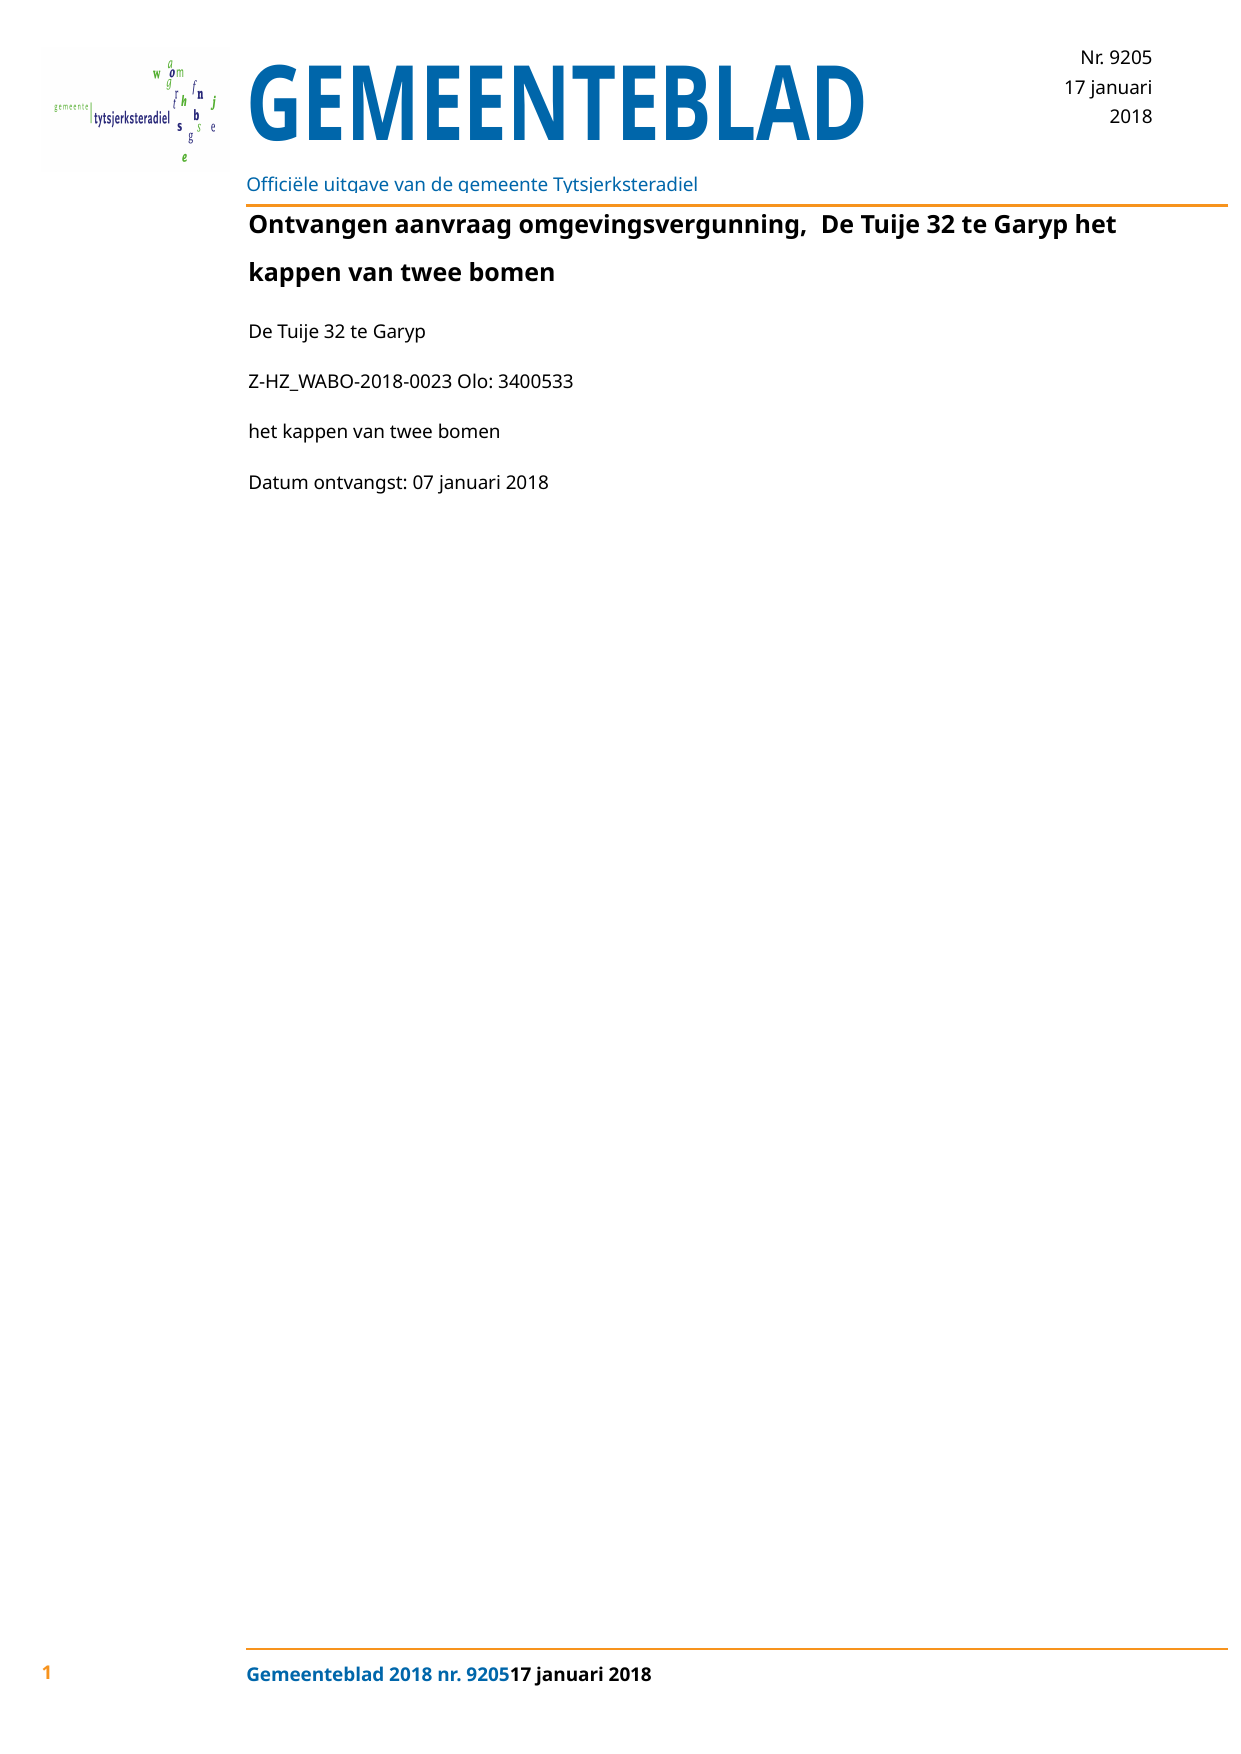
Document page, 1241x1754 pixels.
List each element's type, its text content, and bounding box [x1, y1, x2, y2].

text Datum ontvangst: 07 januari 2018 [248, 469, 1152, 495]
picture [41, 47, 231, 172]
text Ontvangen aanvraag omgevingsvergunning, De Tuije 32 te Garyp het kappen van twee bomen [248, 207, 1152, 288]
text Z-HZ_WABO-2018-0023 Olo: 3400533 [248, 368, 1152, 394]
text De Tuije 32 te Garyp [248, 318, 1152, 344]
text het kappen van twee bomen [248, 419, 1152, 444]
